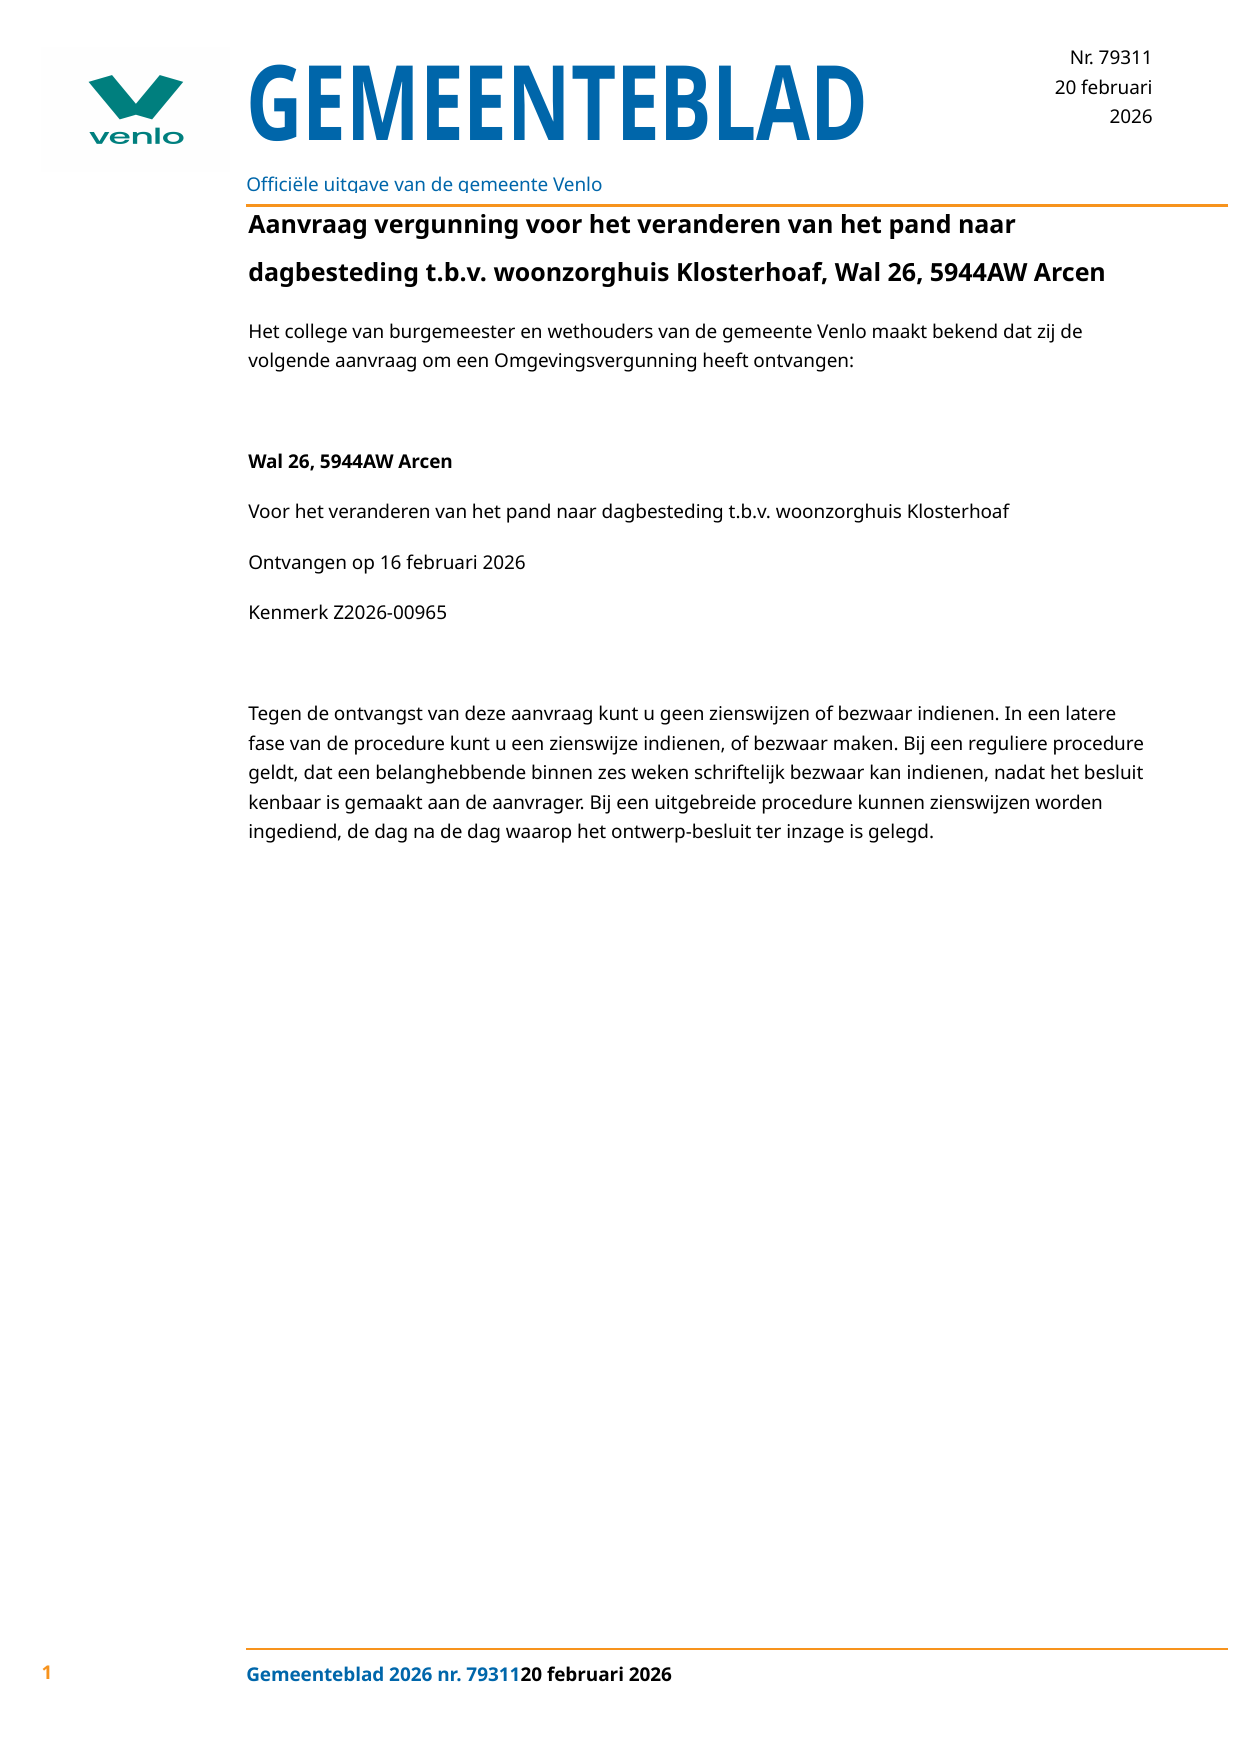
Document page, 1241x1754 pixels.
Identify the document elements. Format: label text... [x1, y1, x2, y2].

text Het college van burgemeester en wethouders van de gemeente Venlo maakt bekend dat zij de volgende aanvraag om een Omgevingsvergunning heeft ontvangen: [248, 318, 1152, 373]
text Kenmerk Z2026-00965 [248, 599, 1152, 625]
text Ontvangen op 16 februari 2026 [248, 549, 1152, 575]
picture [41, 47, 231, 172]
text Aanvraag vergunning voor het veranderen van het pand naar dagbesteding t.b.v. woonzorghuis Klosterhoaf, Wal 26, 5944AW Arcen [248, 207, 1152, 288]
text Voor het veranderen van het pand naar dagbesteding t.b.v. woonzorghuis Klosterhoaf [248, 499, 1152, 524]
text Tegen de ontvangst van deze aanvraag kunt u geen zienswijzen of bezwaar indienen. In een latere fase van de procedure kunt u een zienswijze indienen, of bezwaar maken. Bij een reguliere procedure geldt, dat een belanghebbende binnen zes weken schriftelijk bezwaar kan indienen, nadat het besluit kenbaar is gemaakt aan de aanvrager. Bij een uitgebreide procedure kunnen zienswijzen worden ingediend, de dag na de dag waarop het ontwerp-besluit ter inzage is gelegd. [248, 700, 1152, 844]
text Wal 26, 5944AW Arcen [248, 448, 1152, 474]
